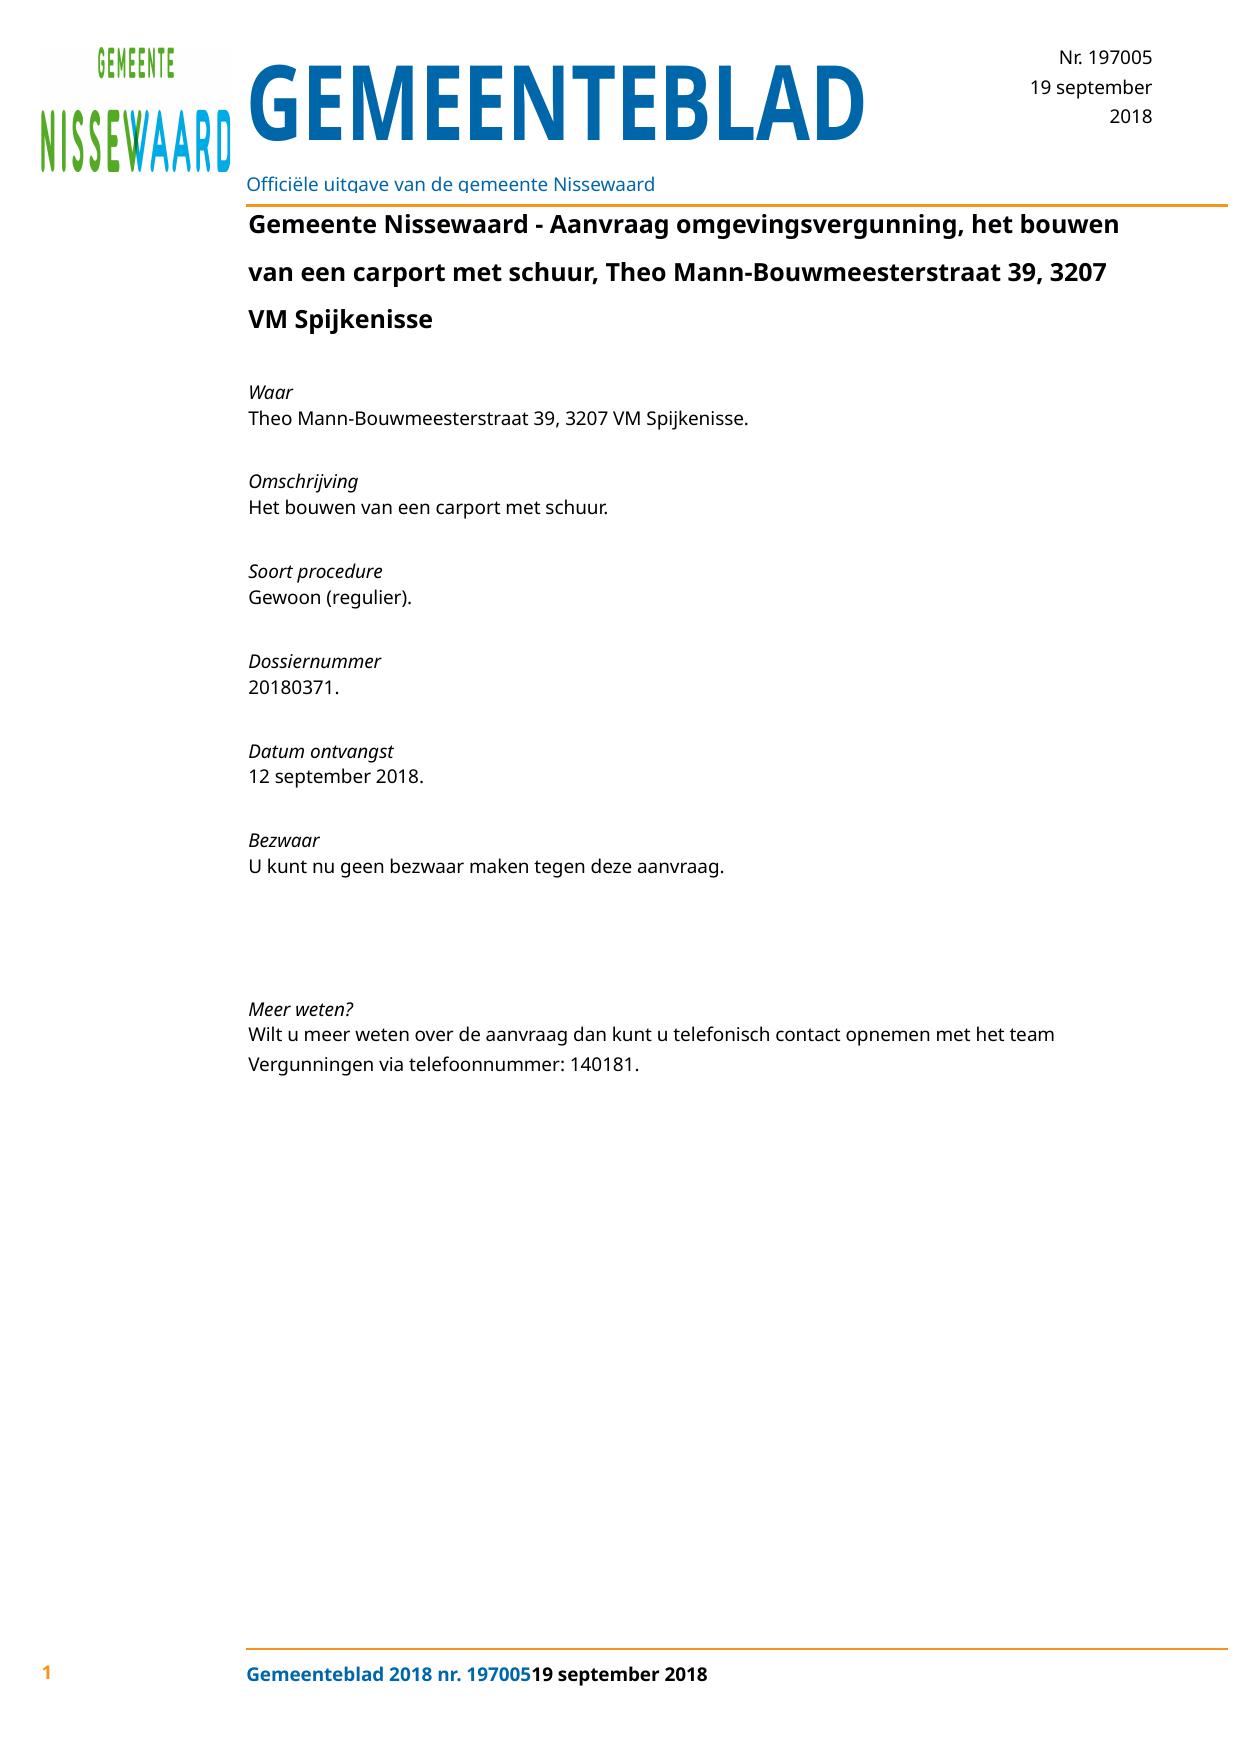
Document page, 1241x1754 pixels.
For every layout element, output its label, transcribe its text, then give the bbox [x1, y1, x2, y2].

text Waar [248, 379, 1152, 405]
picture [176, 157, 187, 172]
text 12 september 2018. [248, 763, 1152, 789]
text 20180371. [248, 674, 1152, 699]
text Theo Mann-Bouwmeesterstraat 39, 3207 VM Spijkenisse. [248, 405, 1152, 431]
text U kunt nu geen bezwaar maken tegen deze aanvraag. [248, 853, 1152, 879]
text Soort procedure [248, 558, 1152, 584]
text Gemeente Nissewaard - Aanvraag omgevingsvergunning, het bouwen van een carport met schuur, Theo Mann-Bouwmeesterstraat 39, 3207 VM Spijkenisse [248, 207, 1152, 336]
text Dossiernummer [248, 648, 1152, 674]
picture [154, 157, 165, 172]
text Wilt u meer weten over de aanvraag dan kunt u telefonisch contact opnemen met het team Vergunningen via telefoonnummer: 140181. [248, 1021, 1152, 1077]
picture [41, 47, 231, 172]
text Gewoon (regulier). [248, 584, 1152, 610]
text Meer weten? [248, 996, 1152, 1021]
text Het bouwen van een carport met schuur. [248, 494, 1152, 520]
picture [200, 151, 206, 172]
text Bezwaar [248, 827, 1152, 853]
picture [201, 122, 206, 138]
picture [222, 122, 227, 160]
text Omschrijving [248, 469, 1152, 494]
text Datum ontvangst [248, 738, 1152, 763]
